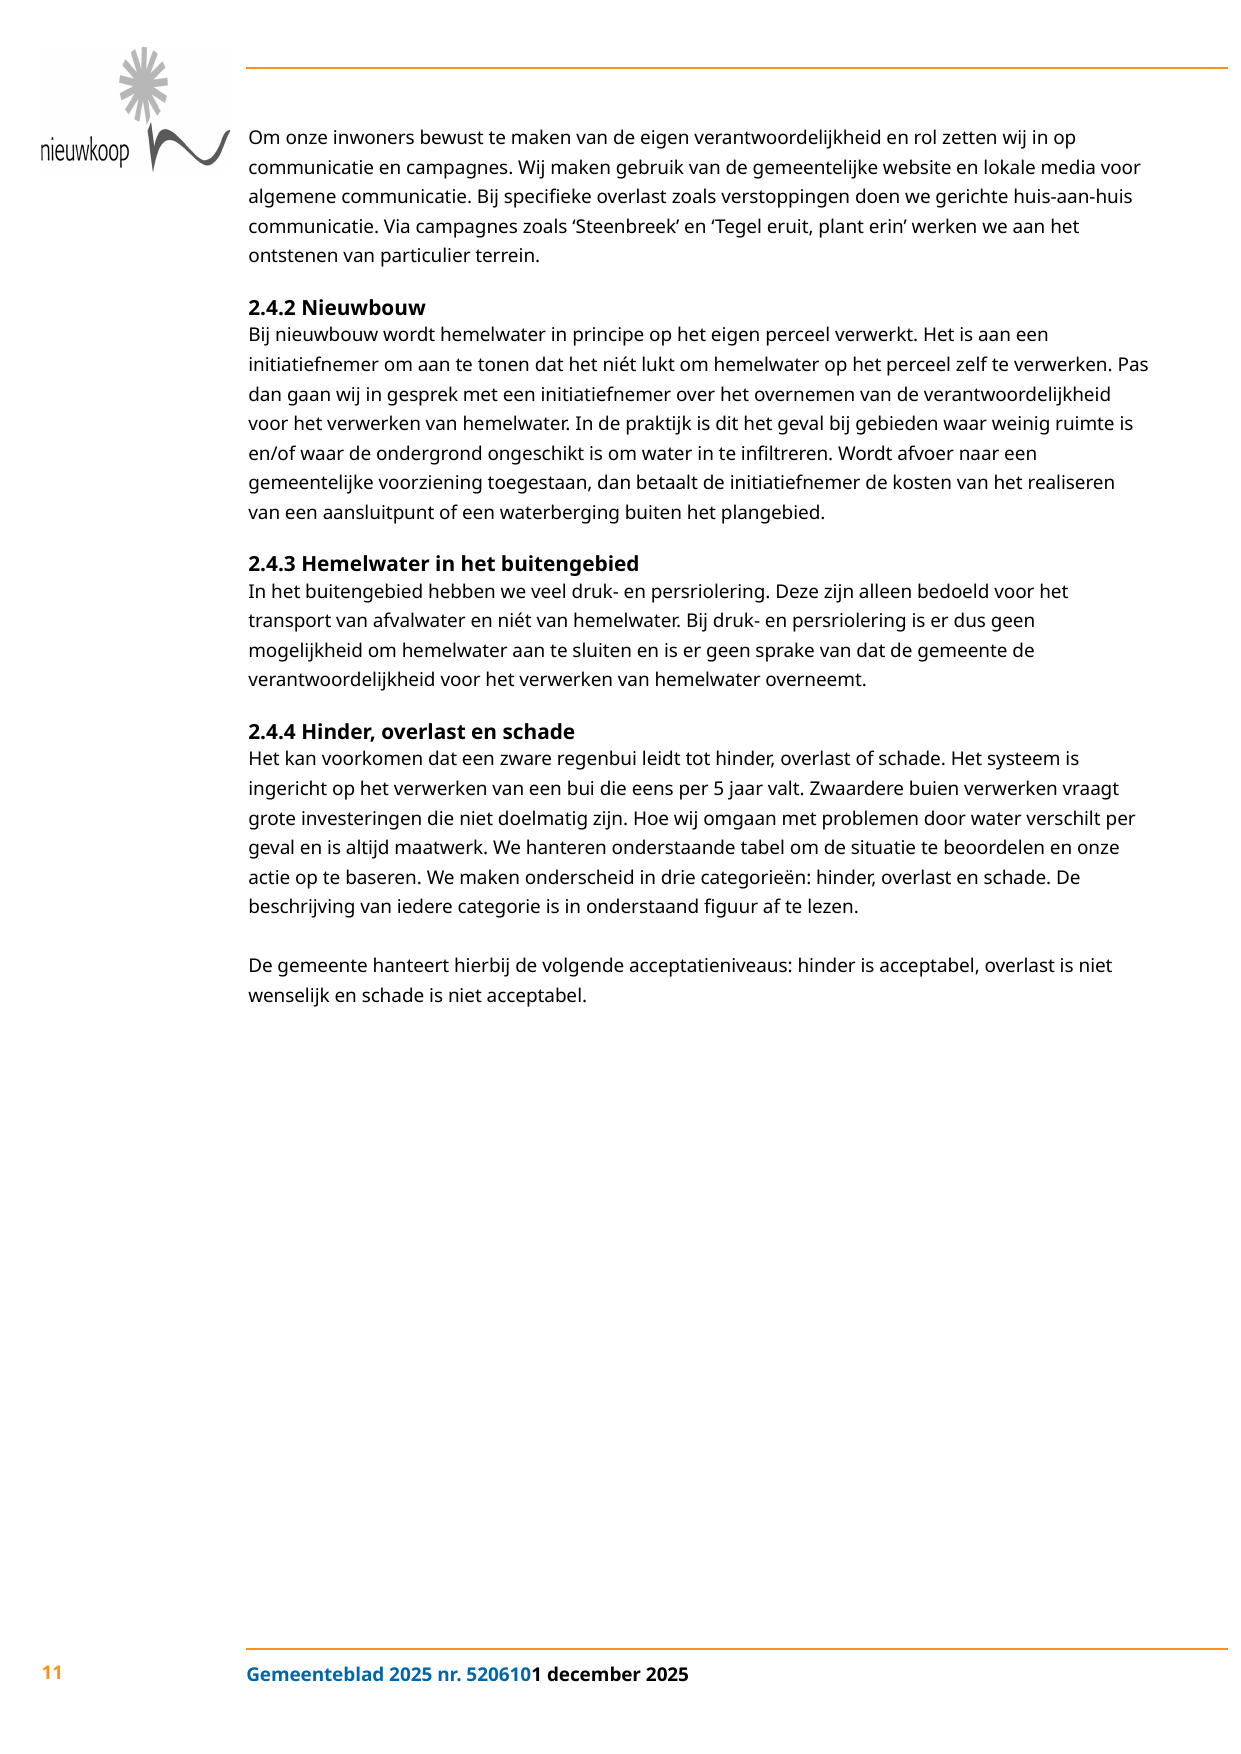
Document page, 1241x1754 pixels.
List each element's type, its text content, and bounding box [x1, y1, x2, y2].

text 2.4.2 Nieuwbouw [248, 293, 1152, 322]
text Het kan voorkomen dat een zware regenbui leidt tot hinder, overlast of schade. Het systeem is ingericht op het verwerken van een bui die eens per 5 jaar valt. Zwaardere buien verwerken vraagt grote investeringen die niet doelmatig zijn. Hoe wij omgaan met problemen door water verschilt per geval en is altijd maatwerk. We hanteren onderstaande tabel om de situatie te beoordelen en onze actie op te baseren. We maken onderscheid in drie categorieën: hinder, overlast en schade. De beschrijving van iedere categorie is in onderstaand figuur af te lezen. [248, 746, 1152, 919]
text 2.4.4 Hinder, overlast en schade [248, 717, 1152, 746]
text De gemeente hanteert hierbij de volgende acceptatieniveaus: hinder is acceptabel, overlast is niet wenselijk en schade is niet acceptabel. [248, 953, 1152, 1008]
text Bij nieuwbouw wordt hemelwater in principe op het eigen perceel verwerkt. Het is aan een initiatiefnemer om aan te tonen dat het niét lukt om hemelwater op het perceel zelf te verwerken. Pas dan gaan wij in gesprek met een initiatiefnemer over het overnemen van de verantwoordelijkheid voor het verwerken van hemelwater. In de praktijk is dit het geval bij gebieden waar weinig ruimte is en/of waar de ondergrond ongeschikt is om water in te infiltreren. Wordt afvoer naar een gemeentelijke voorziening toegestaan, dan betaalt de initiatiefnemer de kosten van het realiseren van een aansluitpunt of een waterberging buiten het plangebied. [248, 322, 1152, 525]
text 2.4.3 Hemelwater in het buitengebied [248, 549, 1152, 578]
text Om onze inwoners bewust te maken van de eigen verantwoordelijkheid en rol zetten wij in op communicatie en campagnes. Wij maken gebruik van de gemeentelijke website en lokale media voor algemene communicatie. Bij specifieke overlast zoals verstoppingen doen we gerichte huis-aan-huis communicatie. Via campagnes zoals ‘Steenbreek’ en ‘Tegel eruit, plant erin’ werken we aan het ontstenen van particulier terrein. [248, 124, 1152, 268]
text In het buitengebied hebben we veel druk- en persriolering. Deze zijn alleen bedoeld voor het transport van afvalwater en niét van hemelwater. Bij druk- en persriolering is er dus geen mogelijkheid om hemelwater aan te sluiten en is er geen sprake van dat de gemeente de verantwoordelijkheid voor het verwerken van hemelwater overneemt. [248, 578, 1152, 692]
picture [41, 47, 231, 172]
